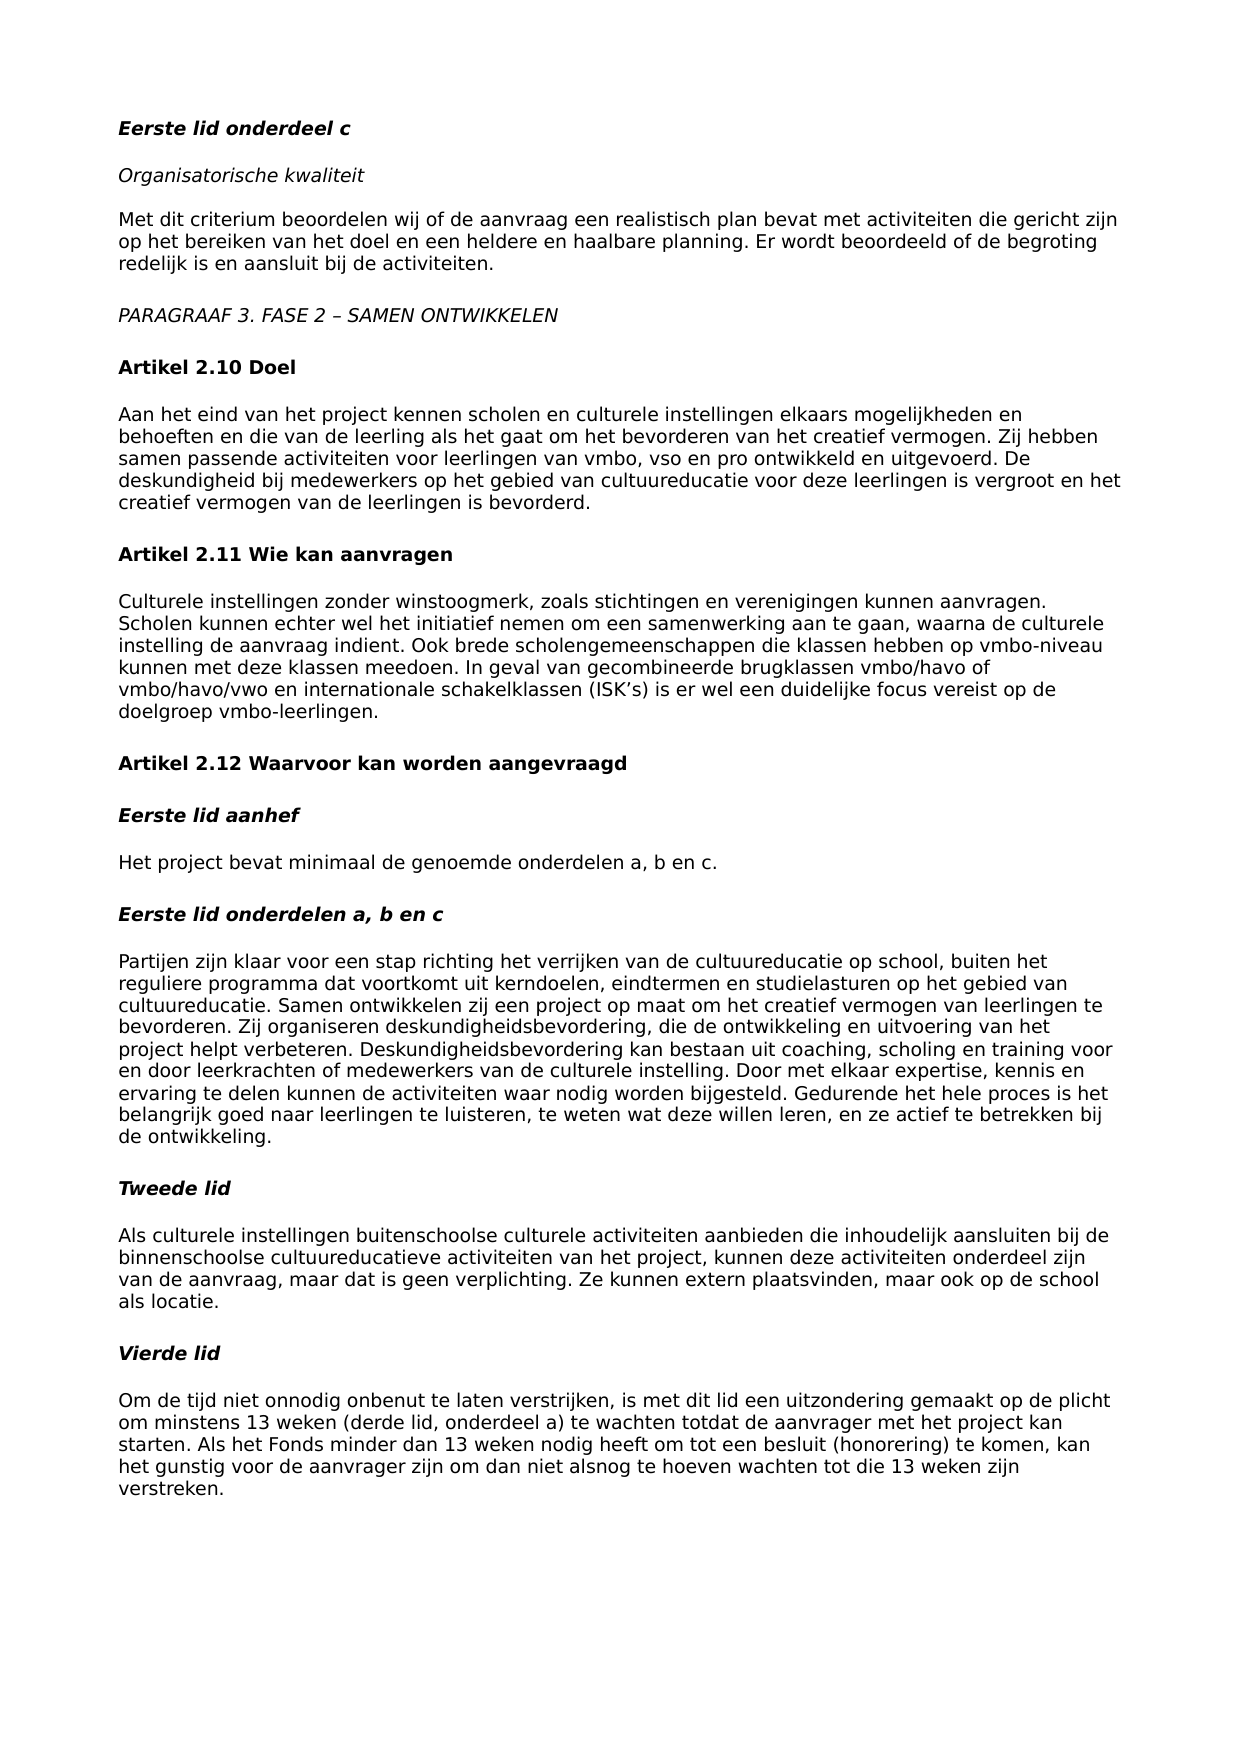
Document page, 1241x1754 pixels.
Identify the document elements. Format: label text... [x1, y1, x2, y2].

subtitle Eerste lid aanhef [118, 804, 1122, 827]
text Partijen zijn klaar voor een stap richting het verrijken van de cultuureducatie op school, buiten het reguliere programma dat voortkomt uit kerndoelen, eindtermen en studielasturen op het gebied van cultuureducatie. Samen ontwikkelen zij een project op maat om het creatief vermogen van leerlingen te bevorderen. Zij organiseren deskundigheidsbevordering, die de ontwikkeling en uitvoering van het project helpt verbeteren. Deskundigheidsbevordering kan bestaan uit coaching, scholing en training voor en door leerkrachten of medewerkers van de culturele instelling. Door met elkaar expertise, kennis en ervaring te delen kunnen de activiteiten waar nodig worden bijgesteld. Gedurende het hele proces is het belangrijk goed naar leerlingen te luisteren, te weten wat deze willen leren, en ze actief te betrekken bij de ontwikkeling. [118, 951, 1122, 1148]
subtitle Artikel 2.10 Doel [118, 357, 1122, 379]
subtitle Artikel 2.12 Waarvoor kan worden aangevraagd [118, 753, 1122, 774]
subtitle Eerste lid onderdeel c [118, 118, 1122, 140]
subtitle Organisatorische kwaliteit [118, 165, 1122, 187]
text Als culturele instellingen buitenschoolse culturele activiteiten aanbieden die inhoudelijk aansluiten bij de binnenschoolse cultuureducatieve activiteiten van het project, kunnen deze activiteiten onderdeel zijn van de aanvraag, maar dat is geen verplichting. Ze kunnen extern plaatsvinden, maar ook op de school als locatie. [118, 1225, 1122, 1313]
subtitle Vierde lid [118, 1343, 1122, 1365]
subtitle Eerste lid onderdelen a, b en c [118, 903, 1122, 926]
text Het project bevat minimaal de genoemde onderdelen a, b en c. [118, 852, 1122, 873]
subtitle PARAGRAAF 3. FASE 2 – SAMEN ONTWIKKELEN [118, 305, 1122, 327]
subtitle Artikel 2.11 Wie kan aanvragen [118, 544, 1122, 566]
text Culturele instellingen zonder winstoogmerk, zoals stichtingen en verenigingen kunnen aanvragen. Scholen kunnen echter wel het initiatief nemen om een samenwerking aan te gaan, waarna de culturele instelling de aanvraag indient. Ook brede scholengemeenschappen die klassen hebben op vmbo-niveau kunnen met deze klassen meedoen. In geval van gecombineerde brugklassen vmbo/havo of vmbo/havo/vwo en internationale schakelklassen (ISK’s) is er wel een duidelijke focus vereist op de doelgroep vmbo-leerlingen. [118, 591, 1122, 723]
text Aan het eind van het project kennen scholen en culturele instellingen elkaars mogelijkheden en behoeften en die van de leerling als het gaat om het bevorderen van het creatief vermogen. Zij hebben samen passende activiteiten voor leerlingen van vmbo, vso en pro ontwikkeld en uitgevoerd. De deskundigheid bij medewerkers op het gebied van cultuureducatie voor deze leerlingen is vergroot en het creatief vermogen van de leerlingen is bevorderd. [118, 404, 1122, 514]
text Met dit criterium beoordelen wij of de aanvraag een realistisch plan bevat met activiteiten die gericht zijn op het bereiken van het doel en een heldere en haalbare planning. Er wordt beoordeeld of de begroting redelijk is en aansluit bij de activiteiten. [118, 209, 1122, 275]
text Om de tijd niet onnodig onbenut te laten verstrijken, is met dit lid een uitzondering gemaakt op de plicht om minstens 13 weken (derde lid, onderdeel a) te wachten totdat de aanvrager met het project kan starten. Als het Fonds minder dan 13 weken nodig heeft om tot een besluit (honorering) te komen, kan het gunstig voor de aanvrager zijn om dan niet alsnog te hoeven wachten tot die 13 weken zijn verstreken. [118, 1390, 1122, 1500]
subtitle Tweede lid [118, 1178, 1122, 1200]
